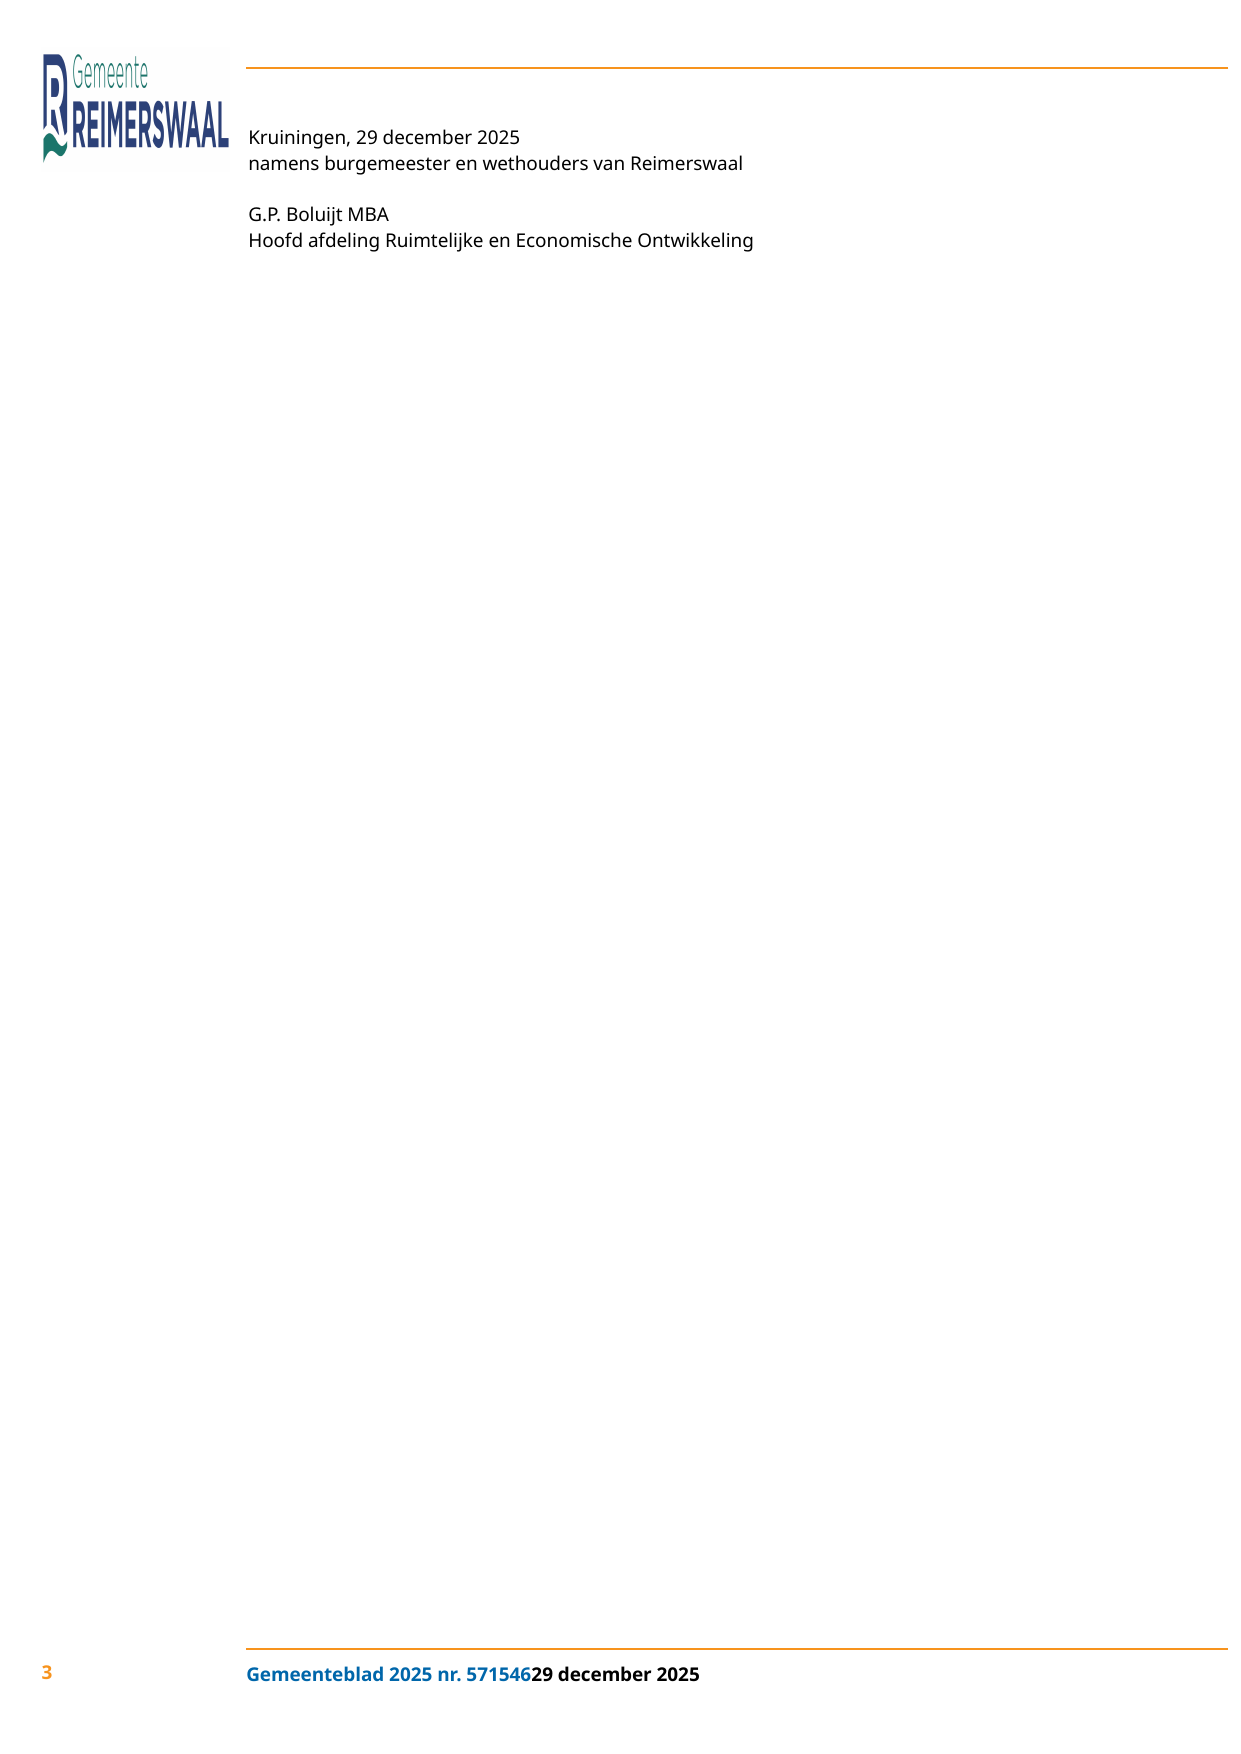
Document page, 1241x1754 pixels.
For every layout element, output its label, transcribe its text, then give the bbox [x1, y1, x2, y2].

text namens burgemeester en wethouders van Reimerswaal [248, 150, 1152, 176]
text G.P. Boluijt MBA [248, 202, 1152, 227]
picture [41, 47, 231, 172]
text Hoofd afdeling Ruimtelijke en Economische Ontwikkeling [248, 227, 1152, 253]
text Kruiningen, 29 december 2025 [248, 124, 1152, 150]
